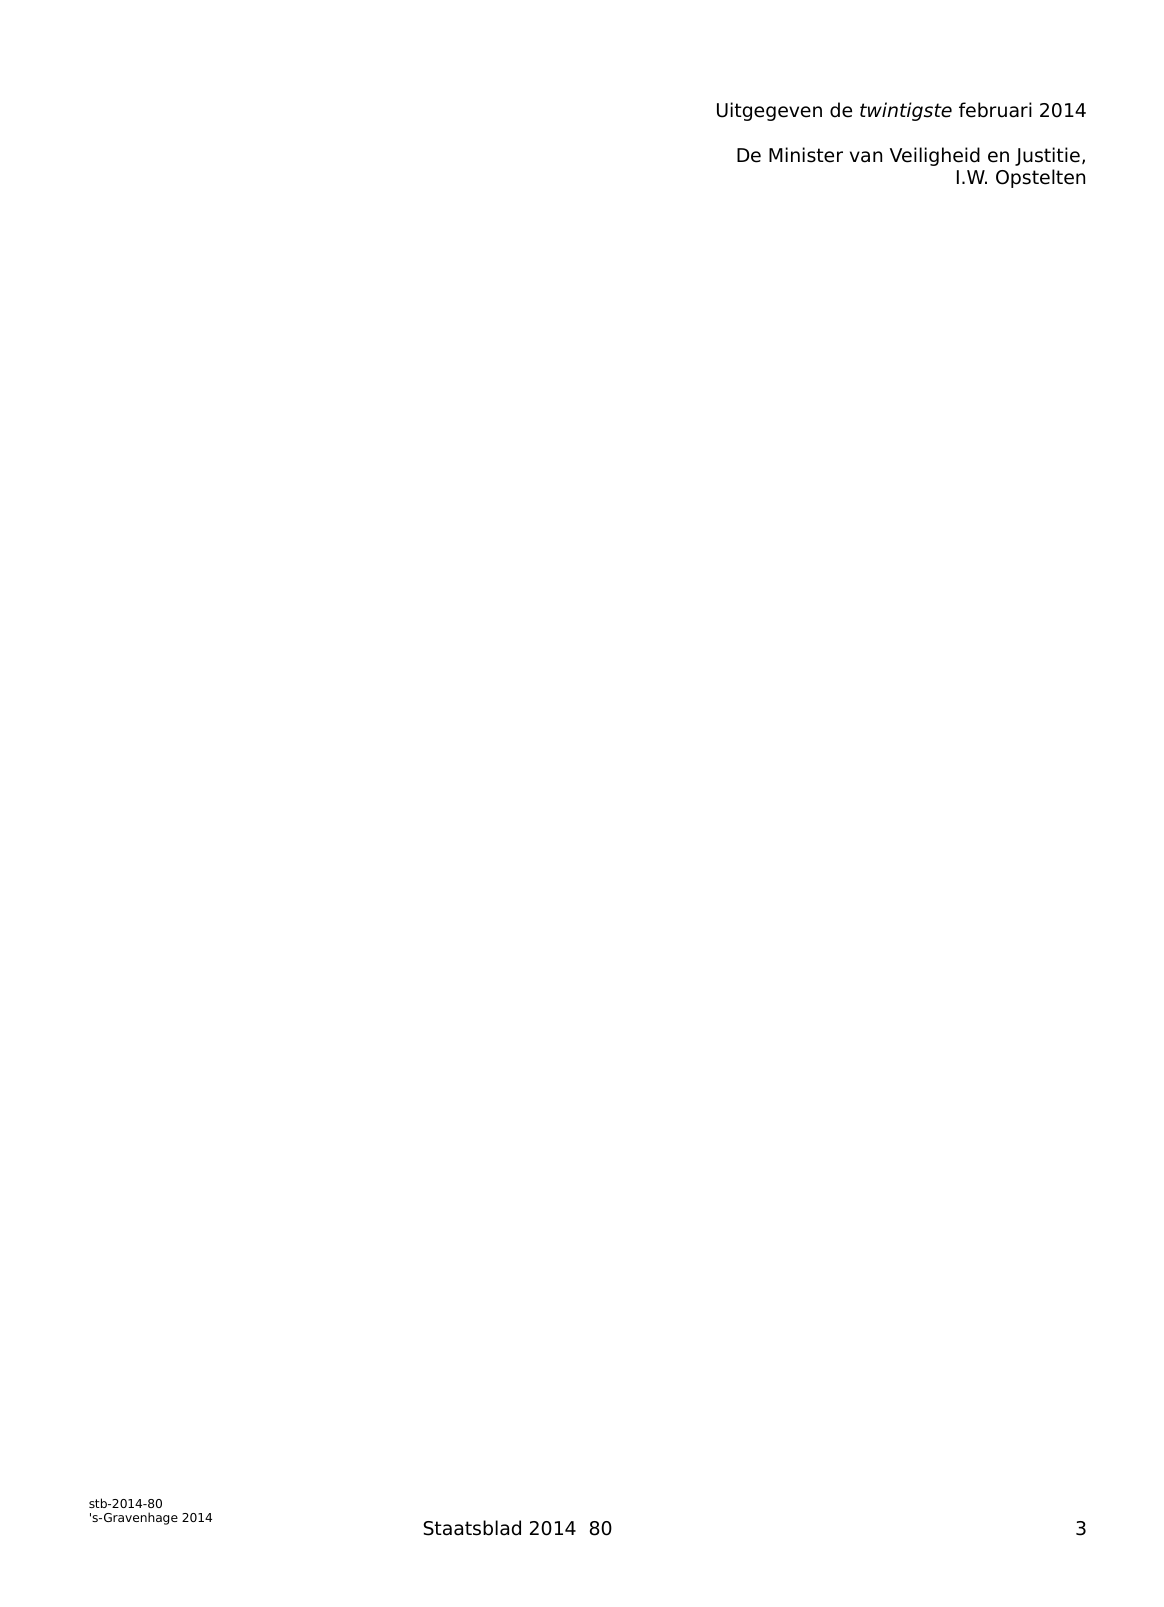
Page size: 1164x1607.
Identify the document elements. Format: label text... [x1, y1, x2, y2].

text Uitgegeven de twintigste februari 2014 [422, 100, 1087, 122]
text stb-2014-80 [88, 1497, 323, 1511]
text De Minister van Veiligheid en Justitie, I.W. Opstelten [422, 144, 1087, 188]
text 's-Gravenhage 2014 [88, 1511, 323, 1525]
